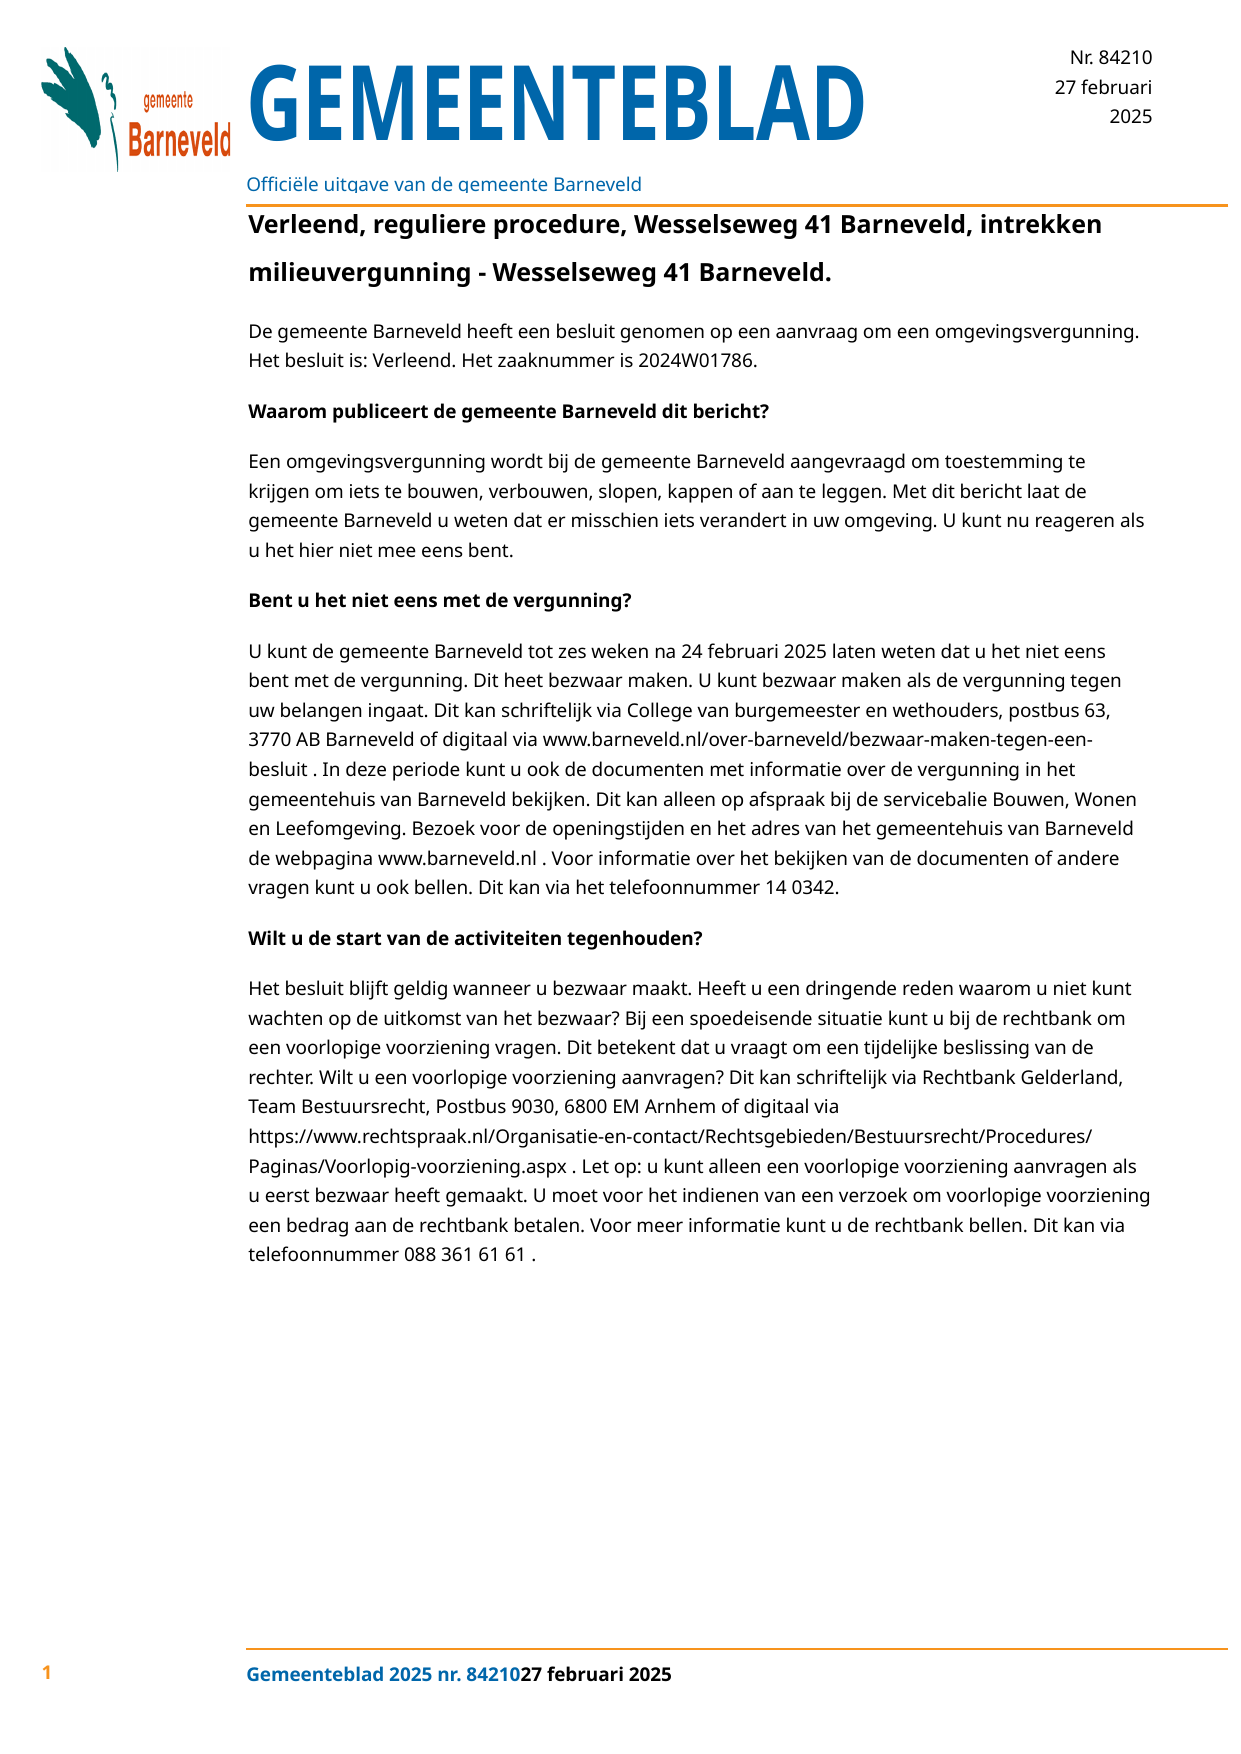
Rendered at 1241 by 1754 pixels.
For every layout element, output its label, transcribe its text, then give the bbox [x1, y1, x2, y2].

text Een omgevingsvergunning wordt bij de gemeente Barneveld aangevraagd om toestemming te krijgen om iets te bouwen, verbouwen, slopen, kappen of aan te leggen. Met dit bericht laat de gemeente Barneveld u weten dat er misschien iets verandert in uw omgeving. U kunt nu reageren als u het hier niet mee eens bent. [248, 448, 1152, 563]
text Wilt u de start van de activiteiten tegenhouden? [248, 925, 1152, 951]
text Bent u het niet eens met de vergunning? [248, 587, 1152, 613]
text De gemeente Barneveld heeft een besluit genomen op een aanvraag om een omgevingsvergunning. Het besluit is: Verleend. Het zaaknummer is 2024W01786. [248, 318, 1152, 373]
text Het besluit blijft geldig wanneer u bezwaar maakt. Heeft u een dringende reden waarom u niet kunt wachten op de uitkomst van het bezwaar? Bij een spoedeisende situatie kunt u bij de rechtbank om een voorlopige voorziening vragen. Dit betekent dat u vraagt om een tijdelijke beslissing van de rechter. Wilt u een voorlopige voorziening aanvragen? Dit kan schriftelijk via Rechtbank Gelderland, Team Bestuursrecht, Postbus 9030, 6800 EM Arnhem of digitaal via https://www.rechtspraak.nl/Organisatie-en-contact/Rechtsgebieden/Bestuursrecht/Procedures/Paginas/Voorlopig-voorziening.aspx . Let op: u kunt alleen een voorlopige voorziening aanvragen als u eerst bezwaar heeft gemaakt. U moet voor het indienen van een verzoek om voorlopige voorziening een bedrag aan de rechtbank betalen. Voor meer informatie kunt u de rechtbank bellen. Dit kan via telefoonnummer 088 361 61 61 . [248, 975, 1152, 1267]
picture [41, 47, 231, 172]
text U kunt de gemeente Barneveld tot zes weken na 24 februari 2025 laten weten dat u het niet eens bent met de vergunning. Dit heet bezwaar maken. U kunt bezwaar maken als de vergunning tegen uw belangen ingaat. Dit kan schriftelijk via College van burgemeester en wethouders, postbus 63, 3770 AB Barneveld of digitaal via www.barneveld.nl/over-barneveld/bezwaar-maken-tegen-een-besluit . In deze periode kunt u ook de documenten met informatie over de vergunning in het gemeentehuis van Barneveld bekijken. Dit kan alleen op afspraak bij de servicebalie Bouwen, Wonen en Leefomgeving. Bezoek voor de openingstijden en het adres van het gemeentehuis van Barneveld de webpagina www.barneveld.nl . Voor informatie over het bekijken van de documenten of andere vragen kunt u ook bellen. Dit kan via het telefoonnummer 14 0342. [248, 638, 1152, 900]
text Verleend, reguliere procedure, Wesselseweg 41 Barneveld, intrekken milieuvergunning - Wesselseweg 41 Barneveld. [248, 207, 1152, 288]
text Waarom publiceert de gemeente Barneveld dit bericht? [248, 398, 1152, 424]
